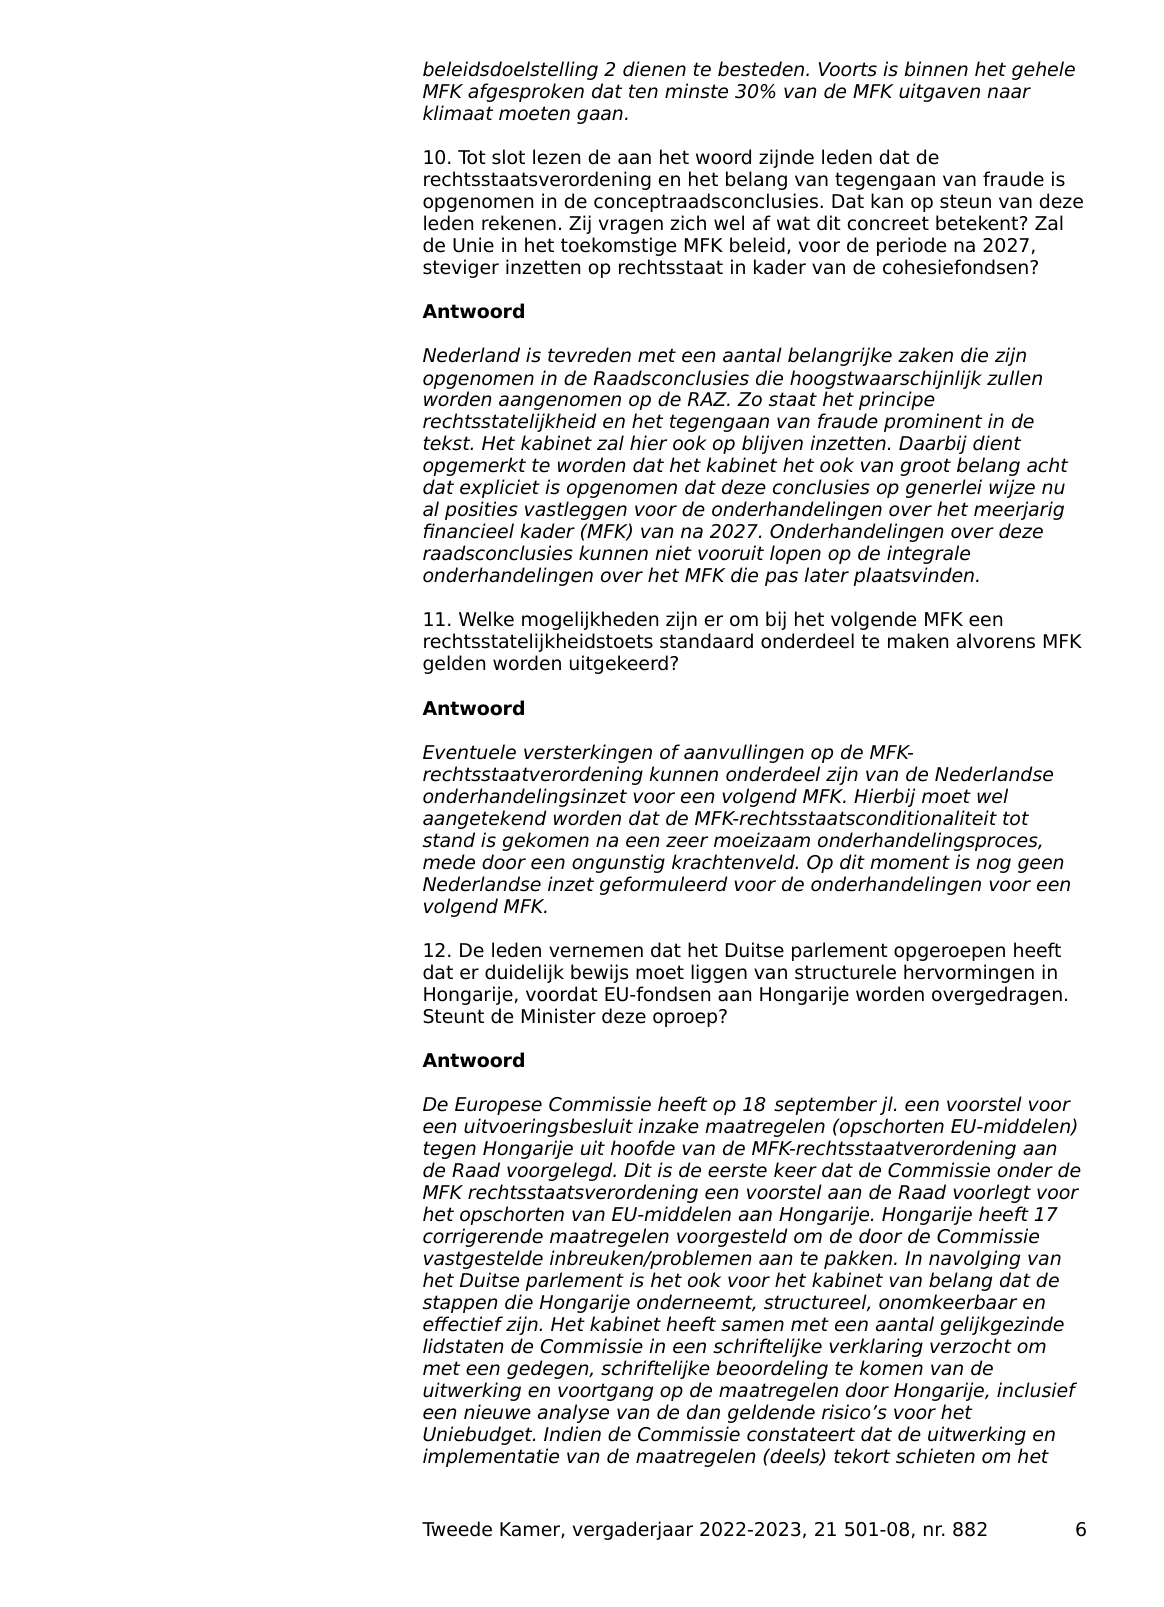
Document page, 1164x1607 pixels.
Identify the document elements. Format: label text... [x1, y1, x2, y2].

text Eventuele versterkingen of aanvullingen op de MFK-rechtsstaatverordening kunnen onderdeel zijn van de Nederlandse onderhandelingsinzet voor een volgend MFK. Hierbij moet wel aangetekend worden dat de MFK-rechtsstaatsconditionaliteit tot stand is gekomen na een zeer moeizaam onderhandelingsproces, mede door een ongunstig krachtenveld. Op dit moment is nog geen Nederlandse inzet geformuleerd voor de onderhandelingen voor een volgend MFK. [422, 742, 1087, 917]
text De Europese Commissie heeft op 18 september jl. een voorstel voor een uitvoeringsbesluit inzake maatregelen (opschorten EU-middelen) tegen Hongarije uit hoofde van de MFK-rechtsstaatverordening aan de Raad voorgelegd. Dit is de eerste keer dat de Commissie onder de MFK rechtsstaatsverordening een voorstel aan de Raad voorlegt voor het opschorten van EU-middelen aan Hongarije. Hongarije heeft 17 corrigerende maatregelen voorgesteld om de door de Commissie vastgestelde inbreuken/problemen aan te pakken. In navolging van het Duitse parlement is het ook voor het kabinet van belang dat de stappen die Hongarije onderneemt, structureel, onomkeerbaar en effectief zijn. Het kabinet heeft samen met een aantal gelijkgezinde lidstaten de Commissie in een schriftelijke verklaring verzocht om met een gedegen, schriftelijke beoordeling te komen van de uitwerking en voortgang op de maatregelen door Hongarije, inclusief een nieuwe analyse van de dan geldende risico’s voor het Uniebudget. Indien de Commissie constateert dat de uitwerking en implementatie van de maatregelen (deels) tekort schieten om het [422, 1094, 1087, 1468]
text 10. Tot slot lezen de aan het woord zijnde leden dat de rechtsstaatsverordening en het belang van tegengaan van fraude is opgenomen in de conceptraadsconclusies. Dat kan op steun van deze leden rekenen. Zij vragen zich wel af wat dit concreet betekent? Zal de Unie in het toekomstige MFK beleid, voor de periode na 2027, steviger inzetten op rechtsstaat in kader van de cohesiefondsen? [422, 147, 1087, 279]
subtitle Antwoord [422, 1050, 1087, 1072]
text Nederland is tevreden met een aantal belangrijke zaken die zijn opgenomen in de Raadsconclusies die hoogstwaarschijnlijk zullen worden aangenomen op de RAZ. Zo staat het principe rechtsstatelijkheid en het tegengaan van fraude prominent in de tekst. Het kabinet zal hier ook op blijven inzetten. Daarbij dient opgemerkt te worden dat het kabinet het ook van groot belang acht dat expliciet is opgenomen dat deze conclusies op generlei wijze nu al posities vastleggen voor de onderhandelingen over het meerjarig financieel kader (MFK) van na 2027. Onderhandelingen over deze raadsconclusies kunnen niet vooruit lopen op de integrale onderhandelingen over het MFK die pas later plaatsvinden. [422, 345, 1087, 587]
subtitle Antwoord [422, 697, 1087, 719]
text beleidsdoelstelling 2 dienen te besteden. Voorts is binnen het gehele MFK afgesproken dat ten minste 30% van de MFK uitgaven naar klimaat moeten gaan. [422, 59, 1087, 125]
subtitle Antwoord [422, 301, 1087, 323]
text 11. Welke mogelijkheden zijn er om bij het volgende MFK een rechtsstatelijkheidstoets standaard onderdeel te maken alvorens MFK gelden worden uitgekeerd? [422, 609, 1087, 675]
text 12. De leden vernemen dat het Duitse parlement opgeroepen heeft dat er duidelijk bewijs moet liggen van structurele hervormingen in Hongarije, voordat EU-fondsen aan Hongarije worden overgedragen. Steunt de Minister deze oproep? [422, 940, 1087, 1028]
